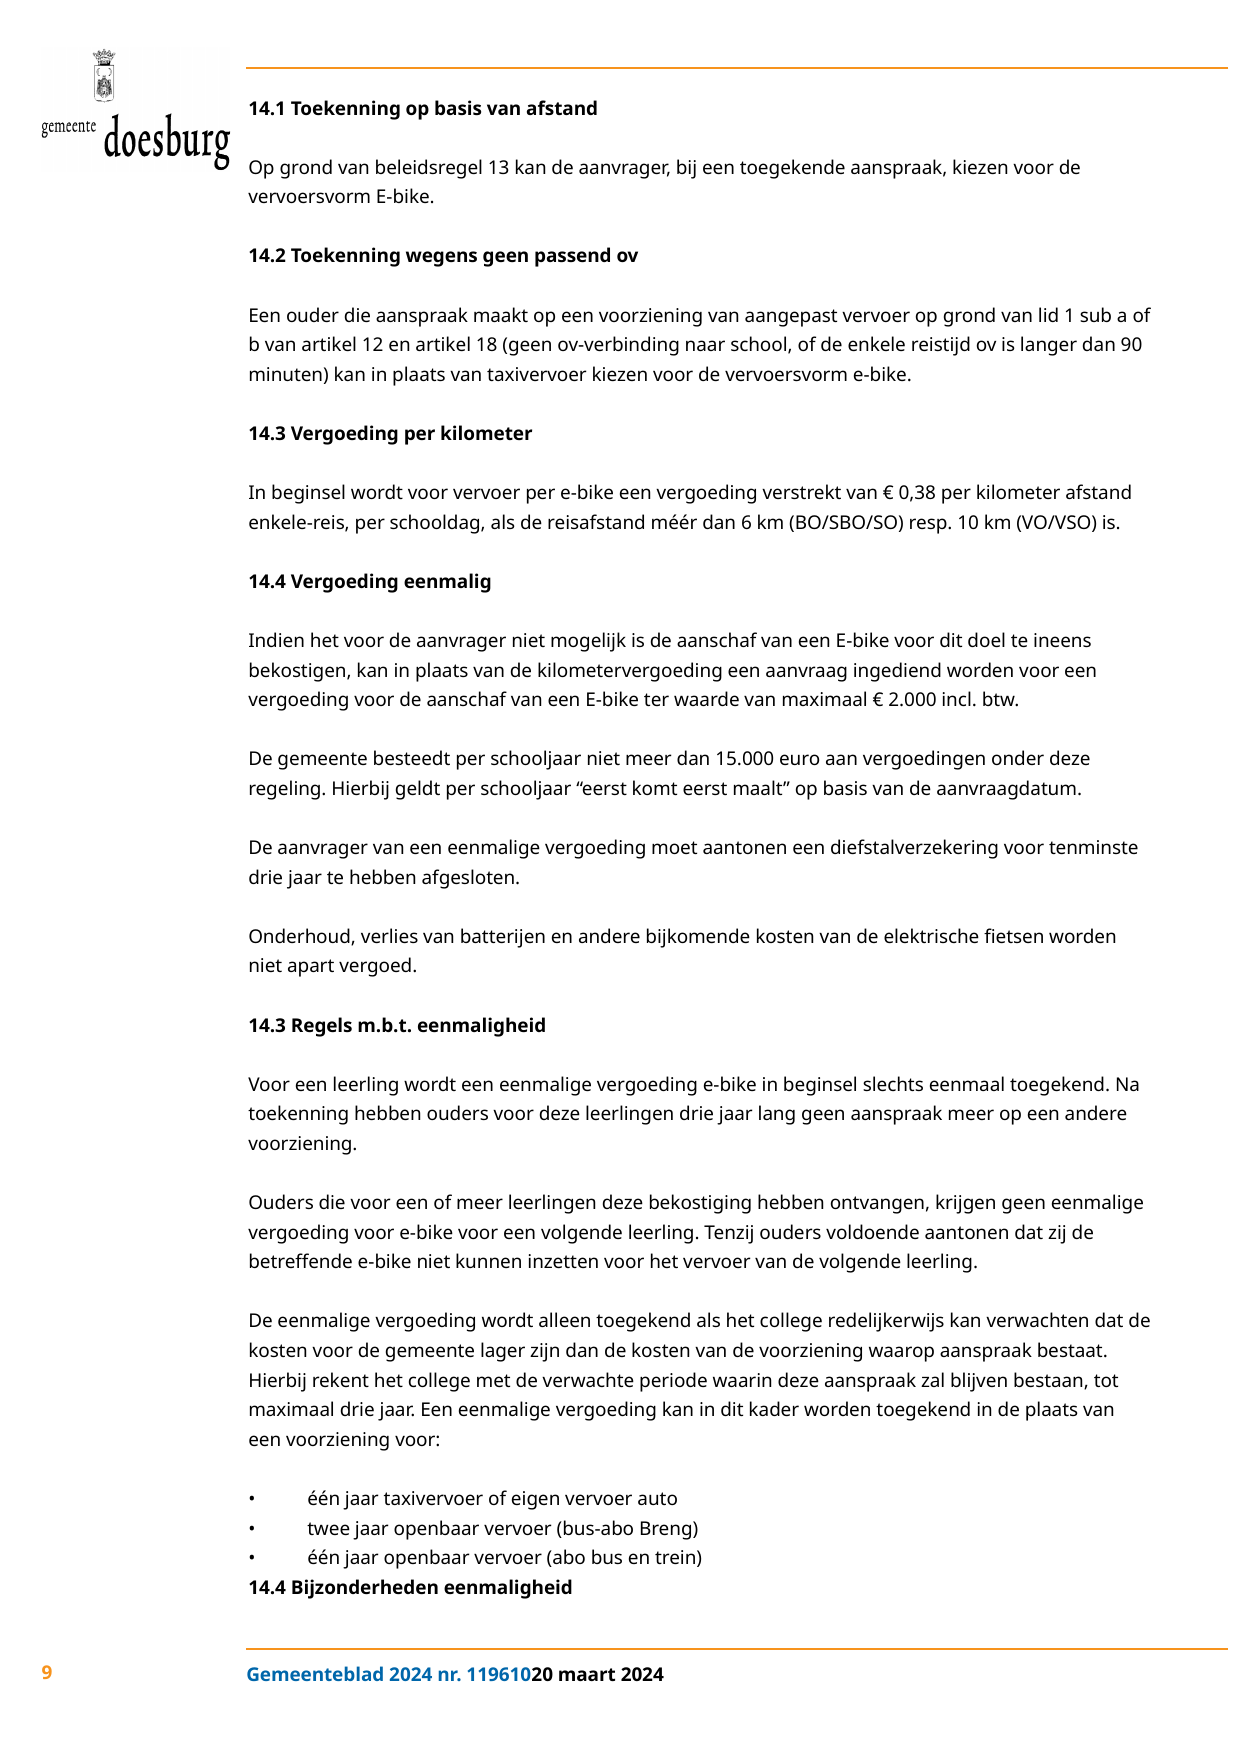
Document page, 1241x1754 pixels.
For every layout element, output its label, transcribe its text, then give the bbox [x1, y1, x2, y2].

text 14.3 Regels m.b.t. eenmaligheid [248, 1012, 1152, 1038]
picture [41, 47, 231, 172]
text 14.1 Toekenning op basis van afstand [248, 95, 1152, 121]
text 14.4 Bijzonderheden eenmaligheid [248, 1574, 1152, 1600]
text De gemeente besteedt per schooljaar niet meer dan 15.000 euro aan vergoedingen onder deze regeling. Hierbij geldt per schooljaar “eerst komt eerst maalt” op basis van de aanvraagdatum. [248, 746, 1152, 801]
list één jaar openbaar vervoer (abo bus en trein) [248, 1544, 1152, 1570]
text De aanvrager van een eenmalige vergoeding moet aantonen een diefstalverzekering voor tenminste drie jaar te hebben afgesloten. [248, 834, 1152, 890]
text 14.3 Vergoeding per kilometer [248, 420, 1152, 446]
text 14.4 Vergoeding eenmalig [248, 568, 1152, 594]
list één jaar taxivervoer of eigen vervoer auto [248, 1485, 1152, 1511]
text In beginsel wordt voor vervoer per e-bike een vergoeding verstrekt van € 0,38 per kilometer afstand enkele-reis, per schooldag, als de reisafstand méér dan 6 km (BO/SBO/SO) resp. 10 km (VO/VSO) is. [248, 479, 1152, 535]
text Ouders die voor een of meer leerlingen deze bekostiging hebben ontvangen, krijgen geen eenmalige vergoeding voor e-bike voor een volgende leerling. Tenzij ouders voldoende aantonen dat zij de betreffende e-bike niet kunnen inzetten voor het vervoer van de volgende leerling. [248, 1189, 1152, 1274]
text Op grond van beleidsregel 13 kan de aanvrager, bij een toegekende aanspraak, kiezen voor de vervoersvorm E-bike. [248, 154, 1152, 209]
text Indien het voor de aanvrager niet mogelijk is de aanschaf van een E-bike voor dit doel te ineens bekostigen, kan in plaats van de kilometervergoeding een aanvraag ingediend worden voor een vergoeding voor de aanschaf van een E-bike ter waarde van maximaal € 2.000 incl. btw. [248, 627, 1152, 712]
text Onderhoud, verlies van batterijen en andere bijkomende kosten van de elektrische fietsen worden niet apart vergoed. [248, 923, 1152, 978]
list twee jaar openbaar vervoer (bus-abo Breng) [248, 1515, 1152, 1541]
text Voor een leerling wordt een eenmalige vergoeding e-bike in beginsel slechts eenmaal toegekend. Na toekenning hebben ouders voor deze leerlingen drie jaar lang geen aanspraak meer op een andere voorziening. [248, 1071, 1152, 1156]
text 14.2 Toekenning wegens geen passend ov [248, 243, 1152, 268]
text De eenmalige vergoeding wordt alleen toegekend als het college redelijkerwijs kan verwachten dat de kosten voor de gemeente lager zijn dan de kosten van de voorziening waarop aanspraak bestaat. Hierbij rekent het college met de verwachte periode waarin deze aanspraak zal blijven bestaan, tot maximaal drie jaar. Een eenmalige vergoeding kan in dit kader worden toegekend in de plaats van een voorziening voor: [248, 1308, 1152, 1452]
text Een ouder die aanspraak maakt op een voorziening van aangepast vervoer op grond van lid 1 sub a of b van artikel 12 en artikel 18 (geen ov-verbinding naar school, of de enkele reistijd ov is langer dan 90 minuten) kan in plaats van taxivervoer kiezen voor de vervoersvorm e-bike. [248, 302, 1152, 387]
